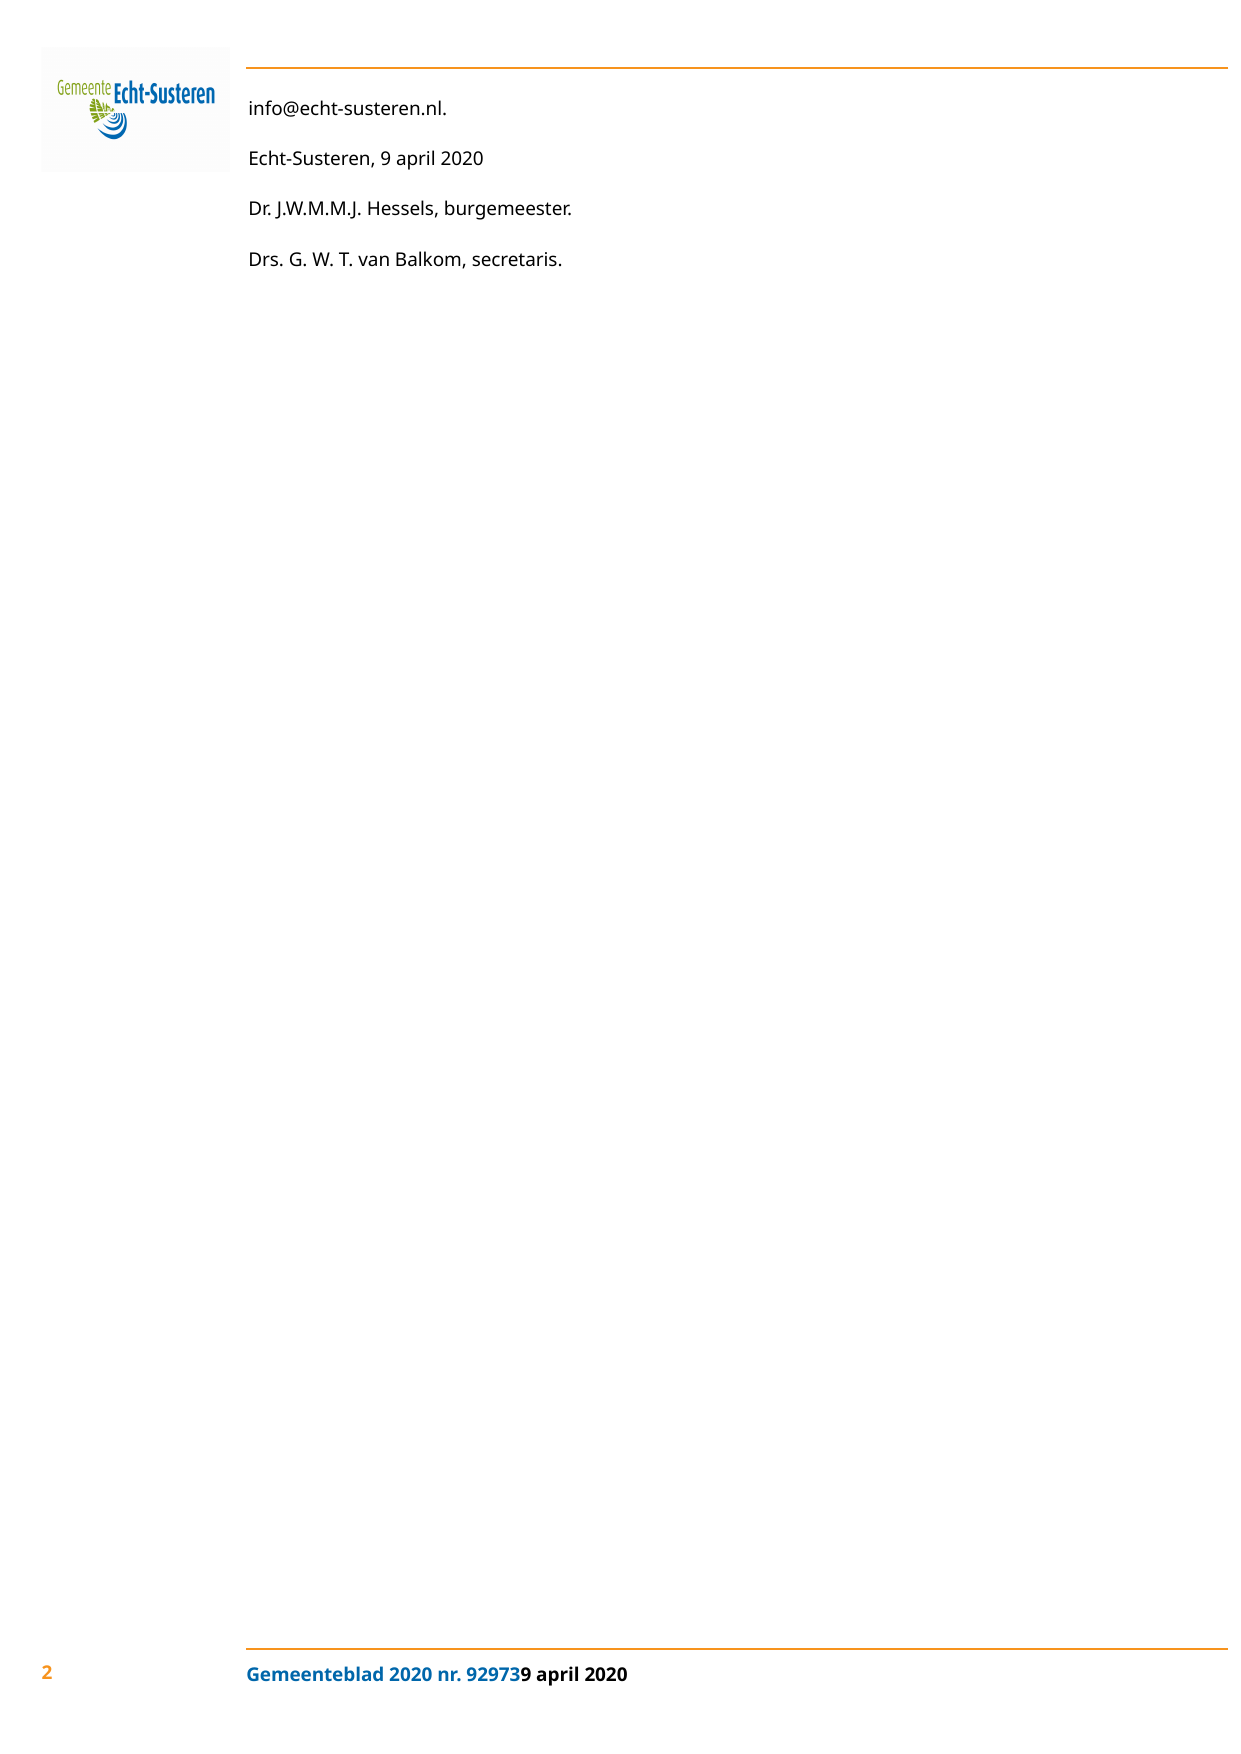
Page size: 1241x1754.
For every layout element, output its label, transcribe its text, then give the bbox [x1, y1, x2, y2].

text Echt-Susteren, 9 april 2020 [248, 145, 1152, 171]
picture [41, 47, 231, 172]
text Drs. G. W. T. van Balkom, secretaris. [248, 246, 1152, 272]
text info@echt-susteren.nl. [248, 95, 1152, 121]
text Dr. J.W.M.M.J. Hessels, burgemeester. [248, 196, 1152, 221]
